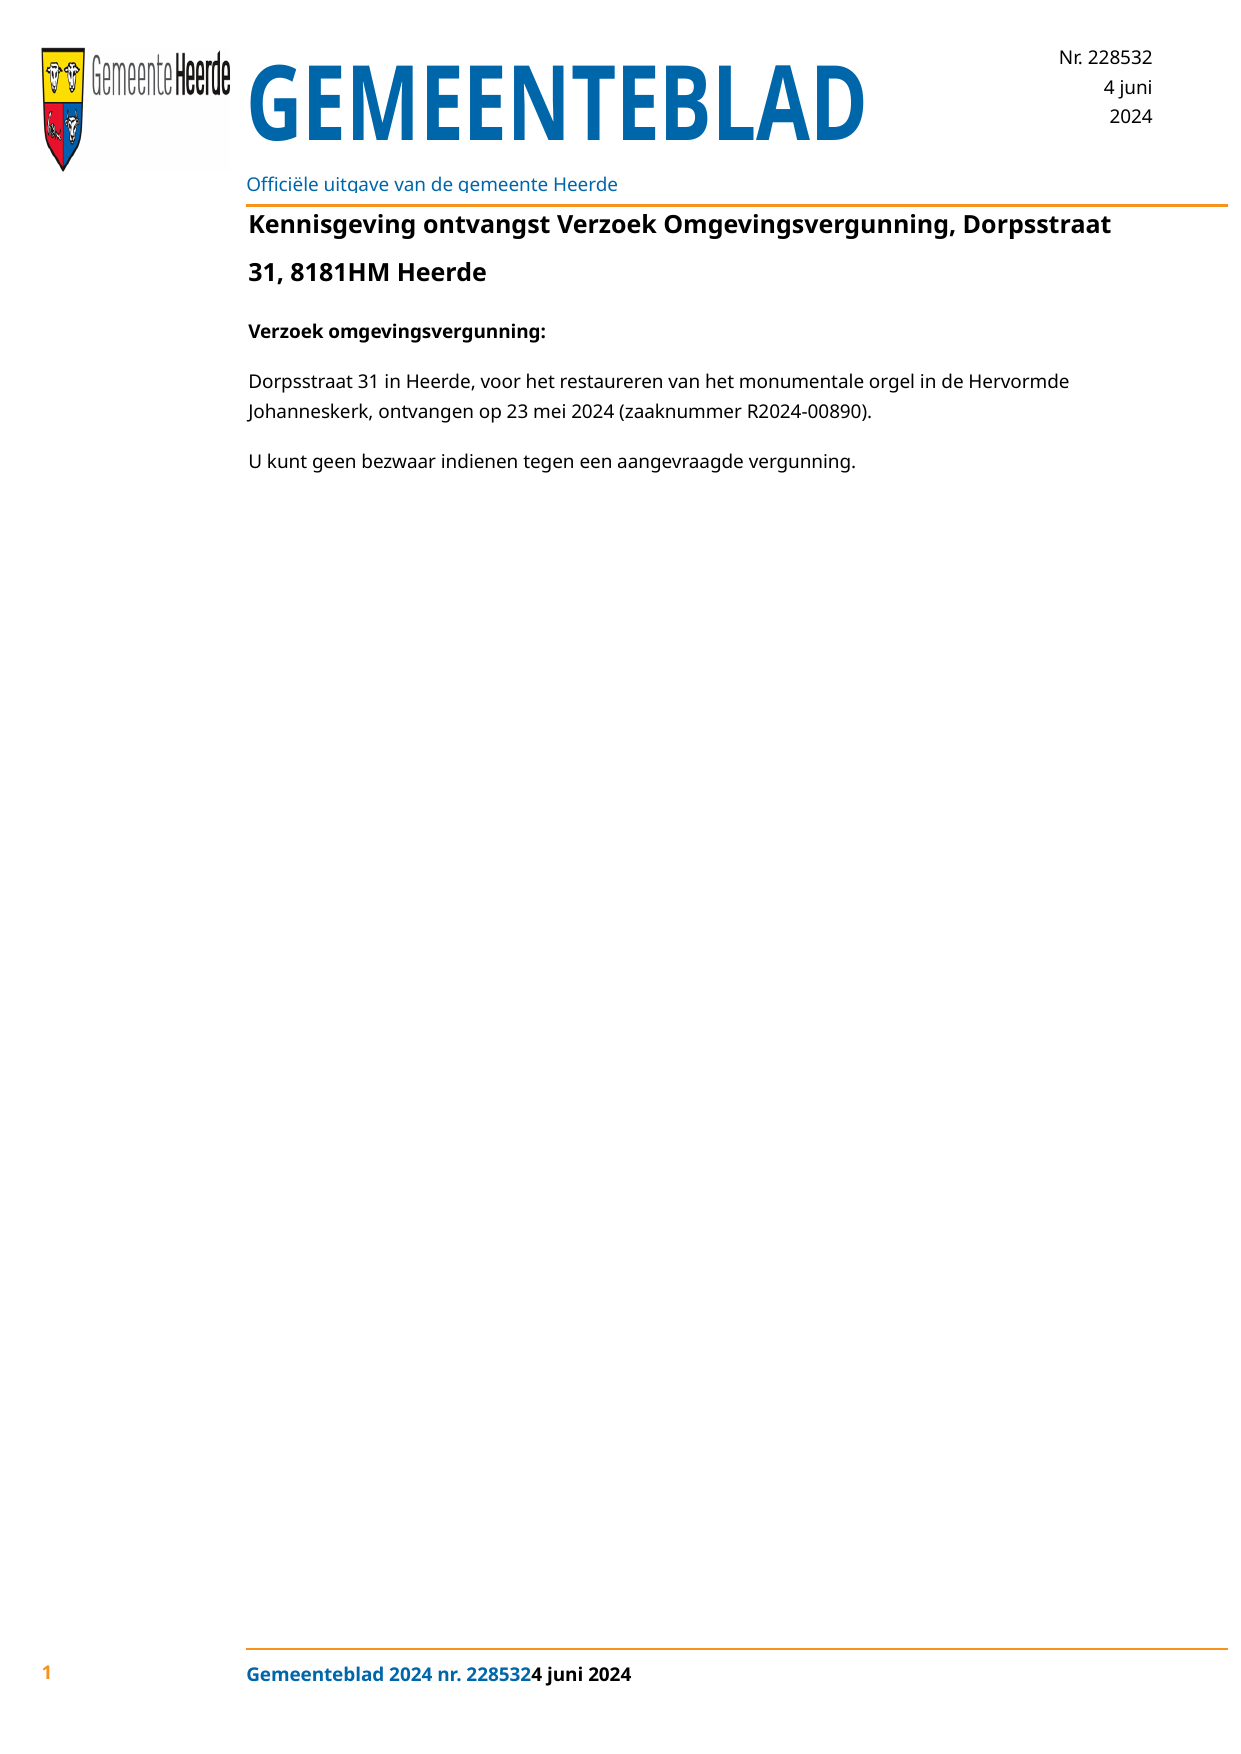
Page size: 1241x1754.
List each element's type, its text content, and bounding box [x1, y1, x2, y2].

text Verzoek omgevingsvergunning: [248, 318, 1152, 344]
text Kennisgeving ontvangst Verzoek Omgevingsvergunning, Dorpsstraat 31, 8181HM Heerde [248, 207, 1152, 288]
text U kunt geen bezwaar indienen tegen een aangevraagde vergunning. [248, 448, 1152, 474]
text Dorpsstraat 31 in Heerde, voor het restaureren van het monumentale orgel in de Hervormde Johanneskerk, ontvangen op 23 mei 2024 (zaaknummer R2024-00890). [248, 368, 1152, 424]
picture [41, 47, 231, 172]
